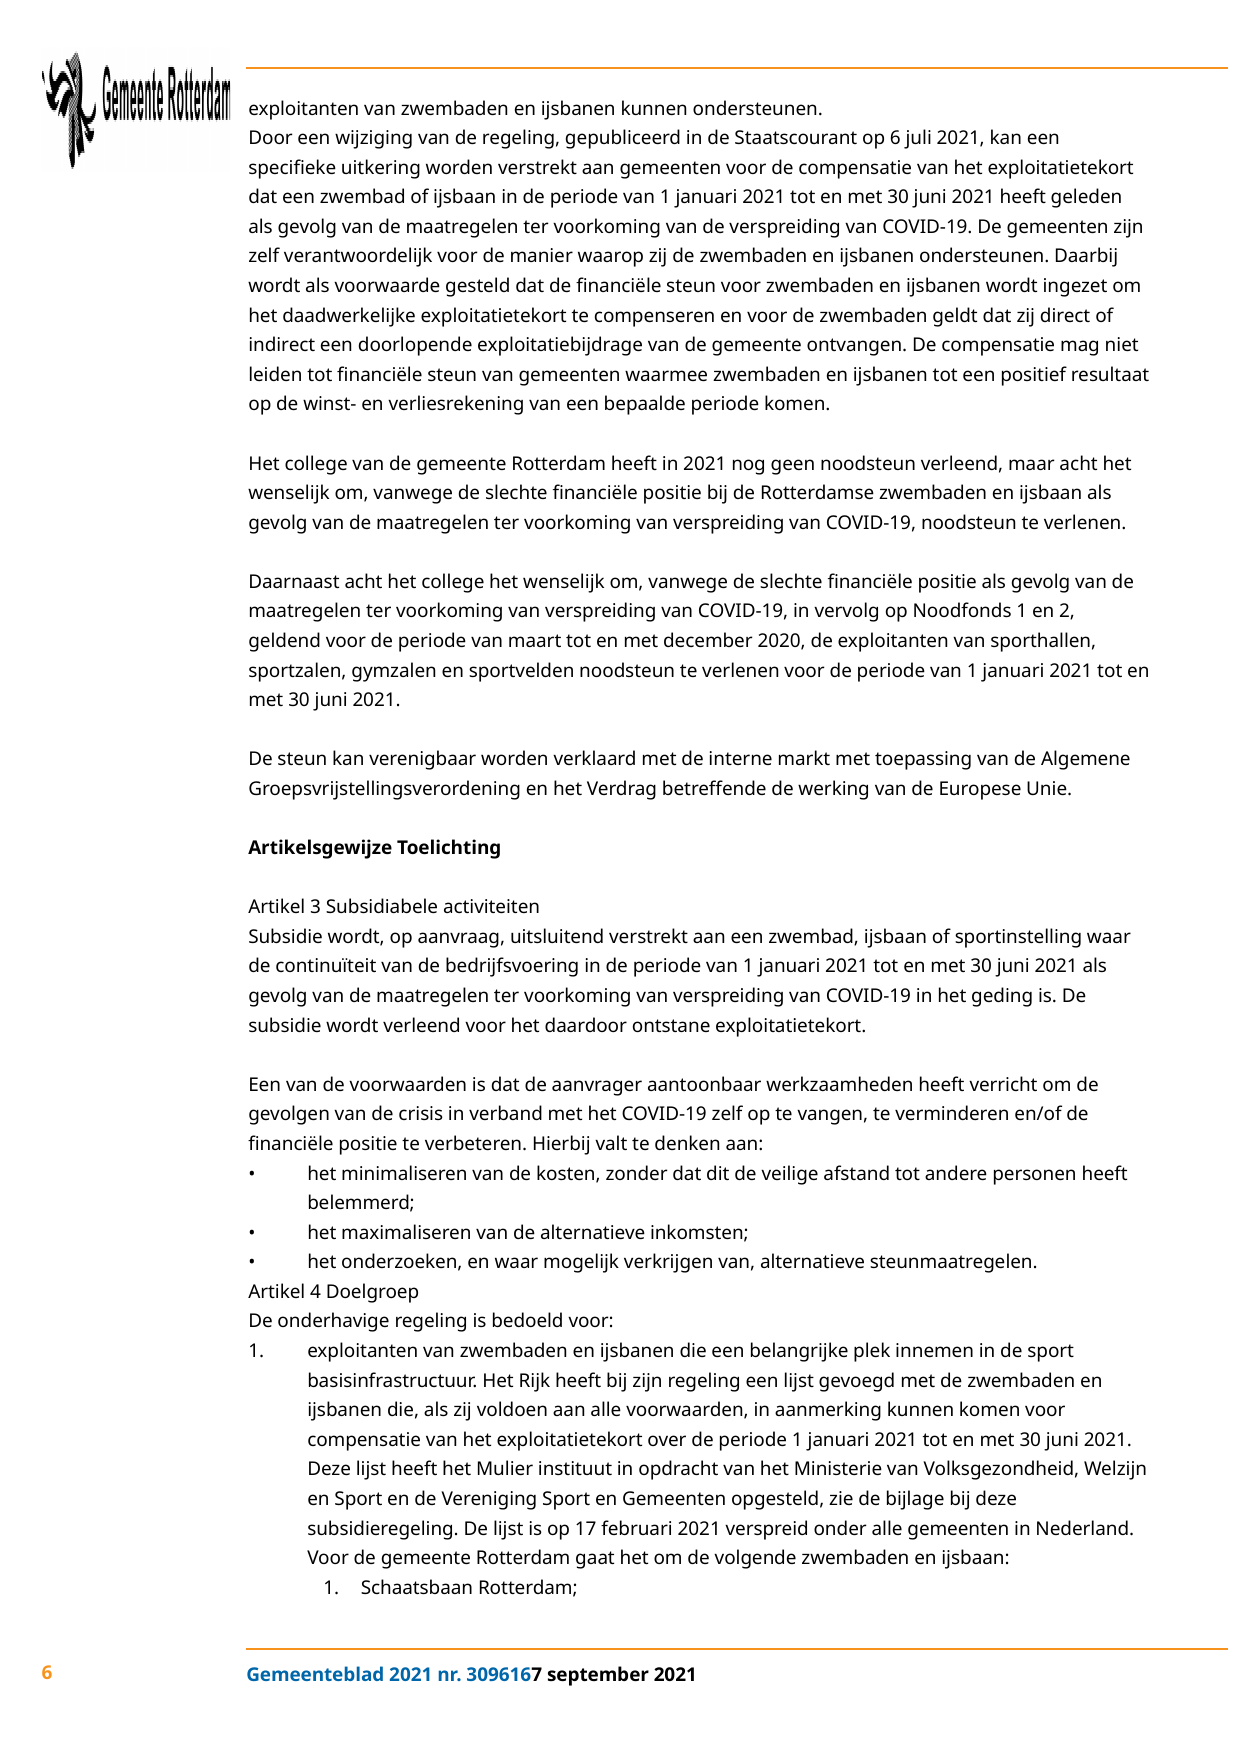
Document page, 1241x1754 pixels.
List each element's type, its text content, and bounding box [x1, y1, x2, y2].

text Het college van de gemeente Rotterdam heeft in 2021 nog geen noodsteun verleend, maar acht het wenselijk om, vanwege de slechte financiële positie bij de Rotterdamse zwembaden en ijsbaan als gevolg van de maatregelen ter voorkoming van verspreiding van COVID-19, noodsteun te verlenen. [248, 450, 1152, 535]
picture [41, 47, 231, 172]
text De onderhavige regeling is bedoeld voor: [248, 1308, 1152, 1333]
text Artikel 4 Doelgroep [248, 1278, 1152, 1304]
list Schaatsbaan Rotterdam; [323, 1574, 1152, 1600]
text Daarnaast acht het college het wenselijk om, vanwege de slechte financiële positie als gevolg van de maatregelen ter voorkoming van verspreiding van COVID-19, in vervolg op Noodfonds 1 en 2, geldend voor de periode van maart tot en met december 2020, de exploitanten van sporthallen, sportzalen, gymzalen en sportvelden noodsteun te verlenen voor de periode van 1 januari 2021 tot en met 30 juni 2021. [248, 568, 1152, 712]
list het onderzoeken, en waar mogelijk verkrijgen van, alternatieve steunmaatregelen. [248, 1248, 1152, 1274]
text Artikelsgewijze Toelichting [248, 834, 1152, 860]
list Deze lijst heeft het Mulier instituut in opdracht van het Ministerie van Volksgezondheid, Welzijn en Sport en de Vereniging Sport en Gemeenten opgesteld, zie de bijlage bij deze subsidieregeling. De lijst is op 17 februari 2021 verspreid onder alle gemeenten in Nederland. Voor de gemeente Rotterdam gaat het om de volgende zwembaden en ijsbaan: [248, 1456, 1152, 1570]
text De steun kan verenigbaar worden verklaard met de interne markt met toepassing van de Algemene Groepsvrijstellingsverordening en het Verdrag betreffende de werking van de Europese Unie. [248, 746, 1152, 801]
text Artikel 3 Subsidiabele activiteiten [248, 893, 1152, 919]
text Een van de voorwaarden is dat de aanvrager aantoonbaar werkzaamheden heeft verricht om de gevolgen van de crisis in verband met het COVID-19 zelf op te vangen, te verminderen en/of de financiële positie te verbeteren. Hierbij valt te denken aan: [248, 1071, 1152, 1156]
list het maximaliseren van de alternatieve inkomsten; [248, 1219, 1152, 1245]
list exploitanten van zwembaden en ijsbanen die een belangrijke plek innemen in de sport basisinfrastructuur. Het Rijk heeft bij zijn regeling een lijst gevoegd met de zwembaden en ijsbanen die, als zij voldoen aan alle voorwaarden, in aanmerking kunnen komen voor compensatie van het exploitatietekort over de periode 1 januari 2021 tot en met 30 juni 2021. [248, 1337, 1152, 1452]
text exploitanten van zwembaden en ijsbanen kunnen ondersteunen. [248, 95, 1152, 121]
text Subsidie wordt, op aanvraag, uitsluitend verstrekt aan een zwembad, ijsbaan of sportinstelling waar de continuïteit van de bedrijfsvoering in de periode van 1 januari 2021 tot en met 30 juni 2021 als gevolg van de maatregelen ter voorkoming van verspreiding van COVID-19 in het geding is. De subsidie wordt verleend voor het daardoor ontstane exploitatietekort. [248, 923, 1152, 1038]
list het minimaliseren van de kosten, zonder dat dit de veilige afstand tot andere personen heeft belemmerd; [248, 1160, 1152, 1215]
text Door een wijziging van de regeling, gepubliceerd in de Staatscourant op 6 juli 2021, kan een specifieke uitkering worden verstrekt aan gemeenten voor de compensatie van het exploitatietekort dat een zwembad of ijsbaan in de periode van 1 januari 2021 tot en met 30 juni 2021 heeft geleden als gevolg van de maatregelen ter voorkoming van de verspreiding van COVID-19. De gemeenten zijn zelf verantwoordelijk voor de manier waarop zij de zwembaden en ijsbanen ondersteunen. Daarbij wordt als voorwaarde gesteld dat de financiële steun voor zwembaden en ijsbanen wordt ingezet om het daadwerkelijke exploitatietekort te compenseren en voor de zwembaden geldt dat zij direct of indirect een doorlopende exploitatiebijdrage van de gemeente ontvangen. De compensatie mag niet leiden tot financiële steun van gemeenten waarmee zwembaden en ijsbanen tot een positief resultaat op de winst- en verliesrekening van een bepaalde periode komen. [248, 124, 1152, 416]
